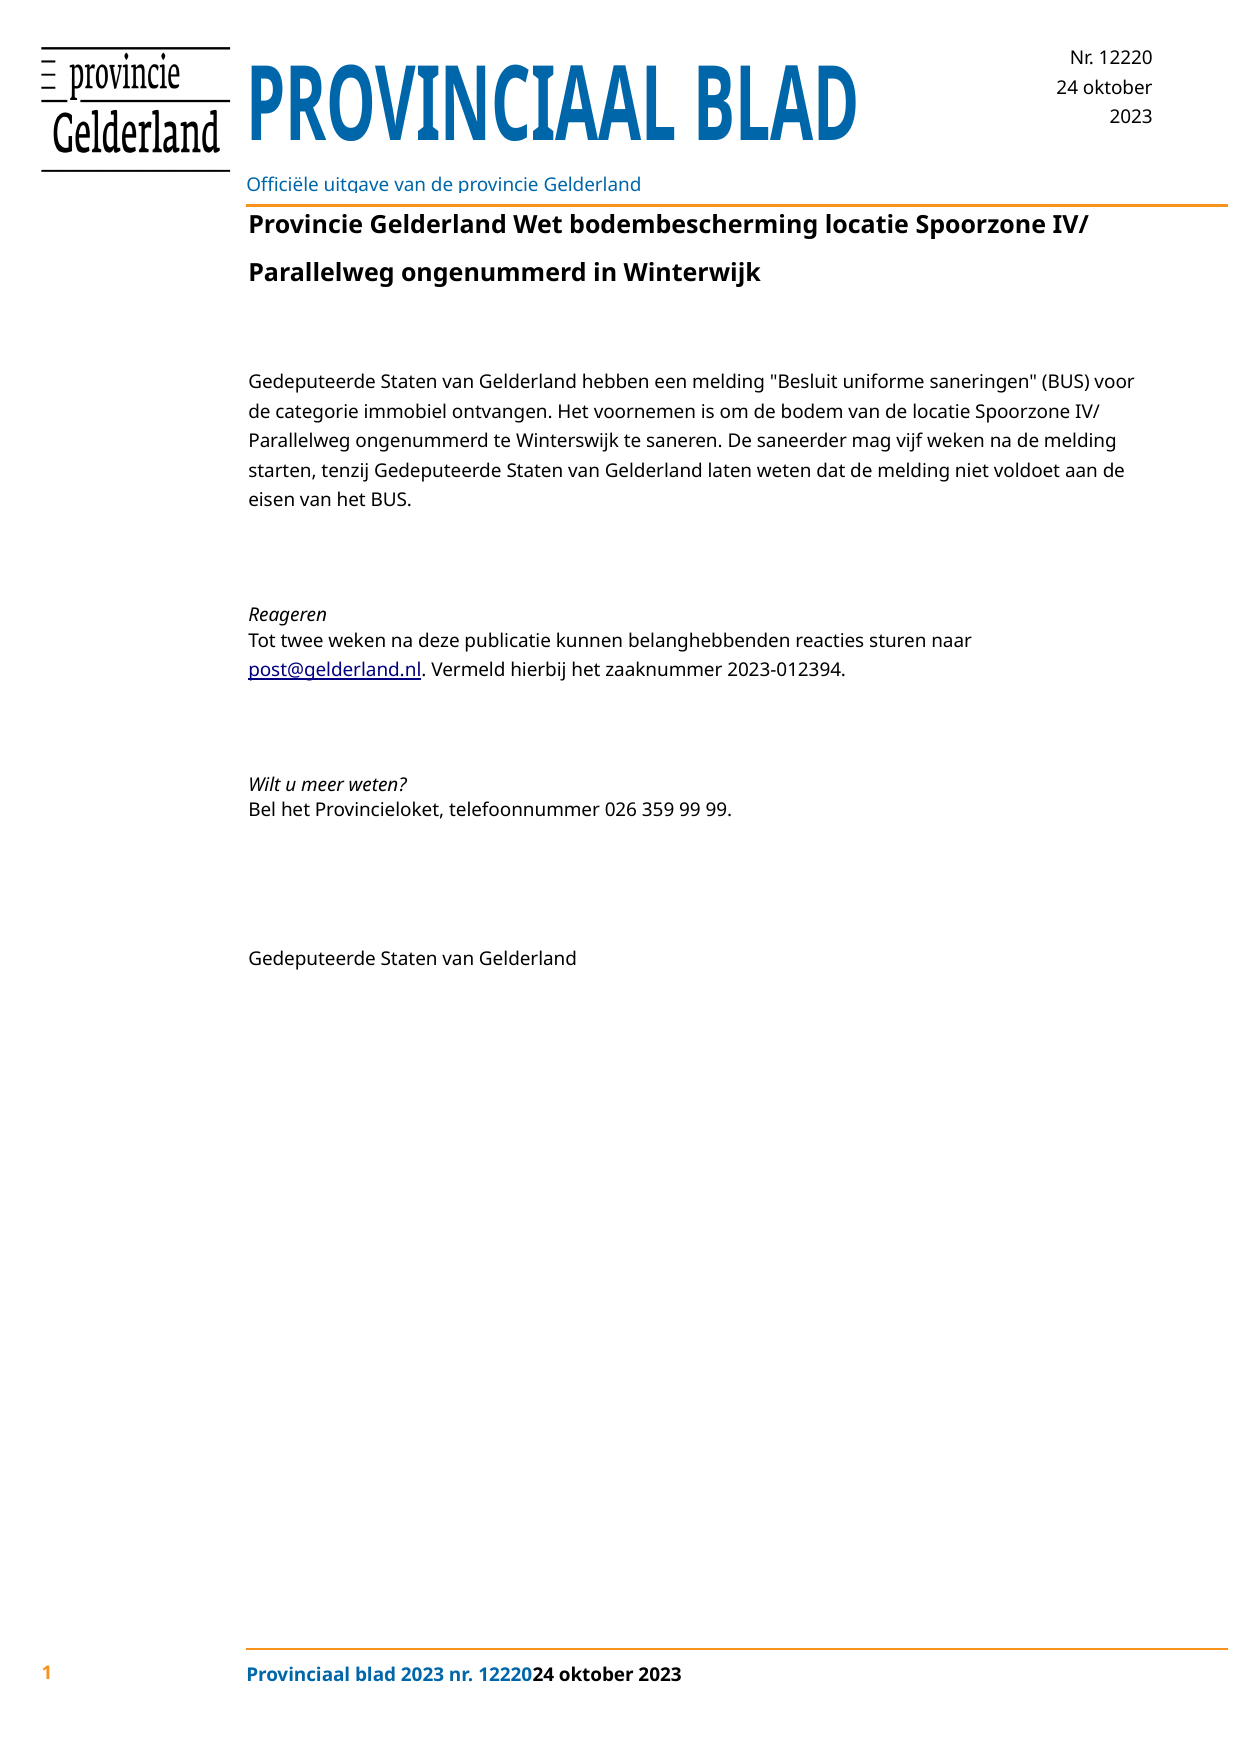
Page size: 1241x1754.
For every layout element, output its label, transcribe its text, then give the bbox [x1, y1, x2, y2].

picture [41, 47, 231, 172]
text Gedeputeerde Staten van Gelderland hebben een melding "Besluit uniforme saneringen" (BUS) voor de categorie immobiel ontvangen. Het voornemen is om de bodem van de locatie Spoorzone IV/ Parallelweg ongenummerd te Winterswijk te saneren. De saneerder mag vijf weken na de melding starten, tenzij Gedeputeerde Staten van Gelderland laten weten dat de melding niet voldoet aan de eisen van het BUS. [248, 368, 1152, 512]
text Bel het Provincieloket, telefoonnummer 026 359 99 99. [248, 796, 1152, 822]
text Tot twee weken na deze publicatie kunnen belanghebbenden reacties sturen naar post@gelderland.nl. Vermeld hierbij het zaaknummer 2023-012394. [248, 627, 1152, 682]
text Provincie Gelderland Wet bodembescherming locatie Spoorzone IV/ Parallelweg ongenummerd in Winterwijk [248, 207, 1152, 288]
text Reageren [248, 601, 1152, 627]
text Wilt u meer weten? [248, 771, 1152, 796]
text Gedeputeerde Staten van Gelderland [248, 945, 1152, 971]
